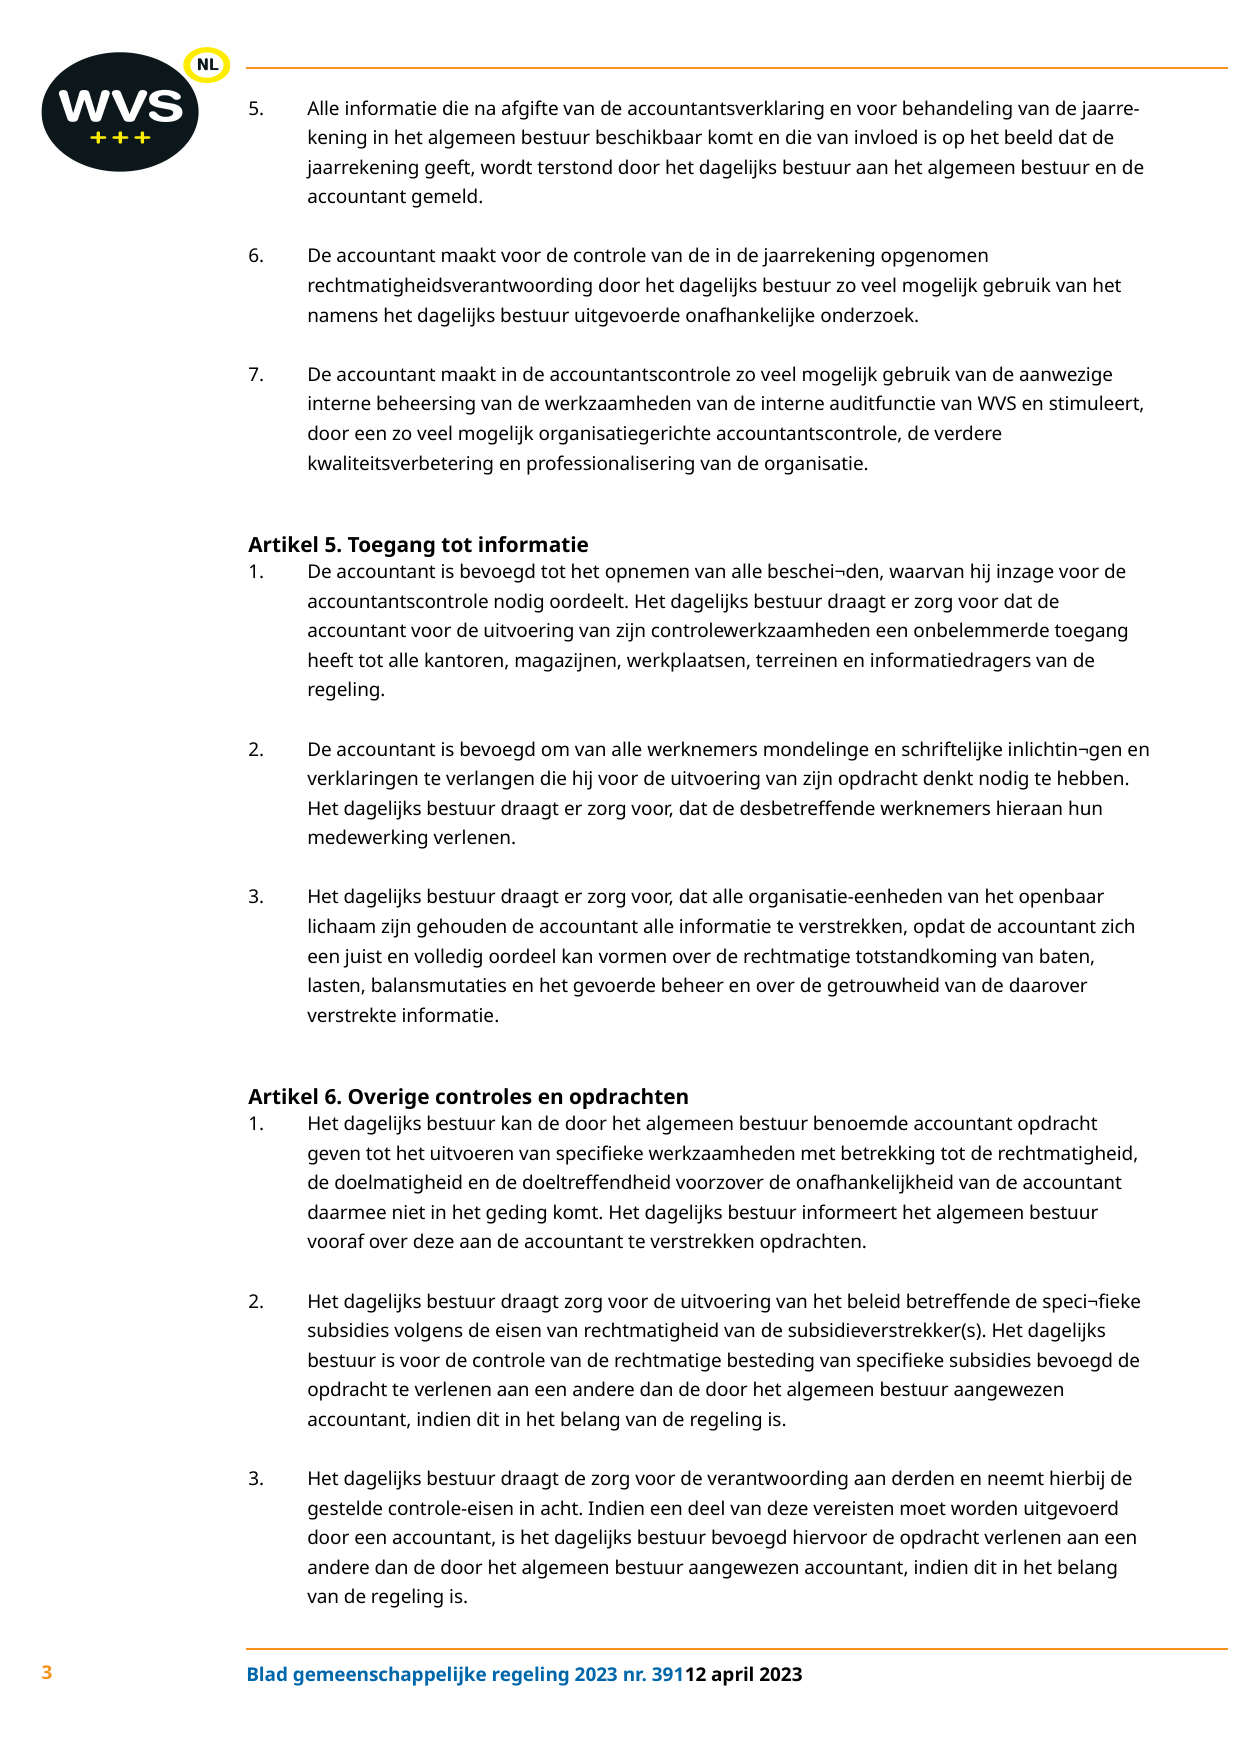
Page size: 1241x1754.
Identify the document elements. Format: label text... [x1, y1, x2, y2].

list Het dagelijks bestuur kan de door het algemeen bestuur benoemde accountant opdracht geven tot het uitvoeren van specifieke werkzaamheden met betrekking tot de rechtmatigheid, de doelmatigheid en de doeltreffendheid voorzover de onafhankelijkheid van de accountant daarmee niet in het geding komt. Het dagelijks bestuur informeert het algemeen bestuur vooraf over deze aan de accountant te verstrekken opdrachten. [248, 1110, 1152, 1254]
list De accountant maakt in de accountantscontrole zo veel mogelijk gebruik van de aanwezige interne beheersing van de werkzaamheden van de interne auditfunctie van WVS en stimuleert, door een zo veel mogelijk organisatiegerichte accountantscontrole, de verdere kwaliteitsverbetering en professionalisering van de organisatie. [248, 361, 1152, 476]
text Artikel 5. Toegang tot informatie [248, 530, 1152, 558]
list De accountant is bevoegd tot het opnemen van alle beschei¬den, waarvan hij inzage voor de accountantscontrole nodig oordeelt. Het dagelijks bestuur draagt er zorg voor dat de accountant voor de uitvoering van zijn controlewerkzaamheden een onbelemmerde toegang heeft tot alle kantoren, magazijnen, werkplaatsen, terreinen en informatiedragers van de regeling. [248, 558, 1152, 702]
list De accountant is bevoegd om van alle werknemers mondelinge en schriftelijke inlichtin¬gen en verklaringen te verlangen die hij voor de uitvoering van zijn opdracht denkt nodig te hebben. Het dagelijks bestuur draagt er zorg voor, dat de desbetreffende werknemers hieraan hun medewerking verlenen. [248, 736, 1152, 850]
list Alle informatie die na afgifte van de accountantsverklaring en voor behandeling van de jaarre-kening in het algemeen bestuur beschikbaar komt en die van invloed is op het beeld dat de jaarrekening geeft, wordt terstond door het dagelijks bestuur aan het algemeen bestuur en de accountant gemeld. [248, 95, 1152, 209]
list De accountant maakt voor de controle van de in de jaarrekening opgenomen rechtmatigheidsverantwoording door het dagelijks bestuur zo veel mogelijk gebruik van het namens het dagelijks bestuur uitgevoerde onafhankelijke onderzoek. [248, 243, 1152, 328]
list Het dagelijks bestuur draagt zorg voor de uitvoering van het beleid betreffende de speci¬fieke subsidies volgens de eisen van rechtmatigheid van de subsidieverstrekker(s). Het dagelijks bestuur is voor de controle van de rechtmatige besteding van specifieke subsidies bevoegd de opdracht te verlenen aan een andere dan de door het algemeen bestuur aangewezen accountant, indien dit in het belang van de regeling is. [248, 1288, 1152, 1432]
list Het dagelijks bestuur draagt de zorg voor de verantwoording aan derden en neemt hierbij de gestelde controle-eisen in acht. Indien een deel van deze vereisten moet worden uitgevoerd door een accountant, is het dagelijks bestuur bevoegd hiervoor de opdracht verlenen aan een andere dan de door het algemeen bestuur aangewezen accountant, indien dit in het belang van de regeling is. [248, 1465, 1152, 1609]
picture [41, 47, 231, 172]
list Het dagelijks bestuur draagt er zorg voor, dat alle organisatie-eenheden van het openbaar lichaam zijn gehouden de accountant alle informatie te verstrekken, opdat de accountant zich een juist en volledig oordeel kan vormen over de rechtmatige totstandkoming van baten, lasten, balansmutaties en het gevoerde beheer en over de getrouwheid van de daarover verstrekte informatie. [248, 884, 1152, 1028]
text Artikel 6. Overige controles en opdrachten [248, 1082, 1152, 1110]
